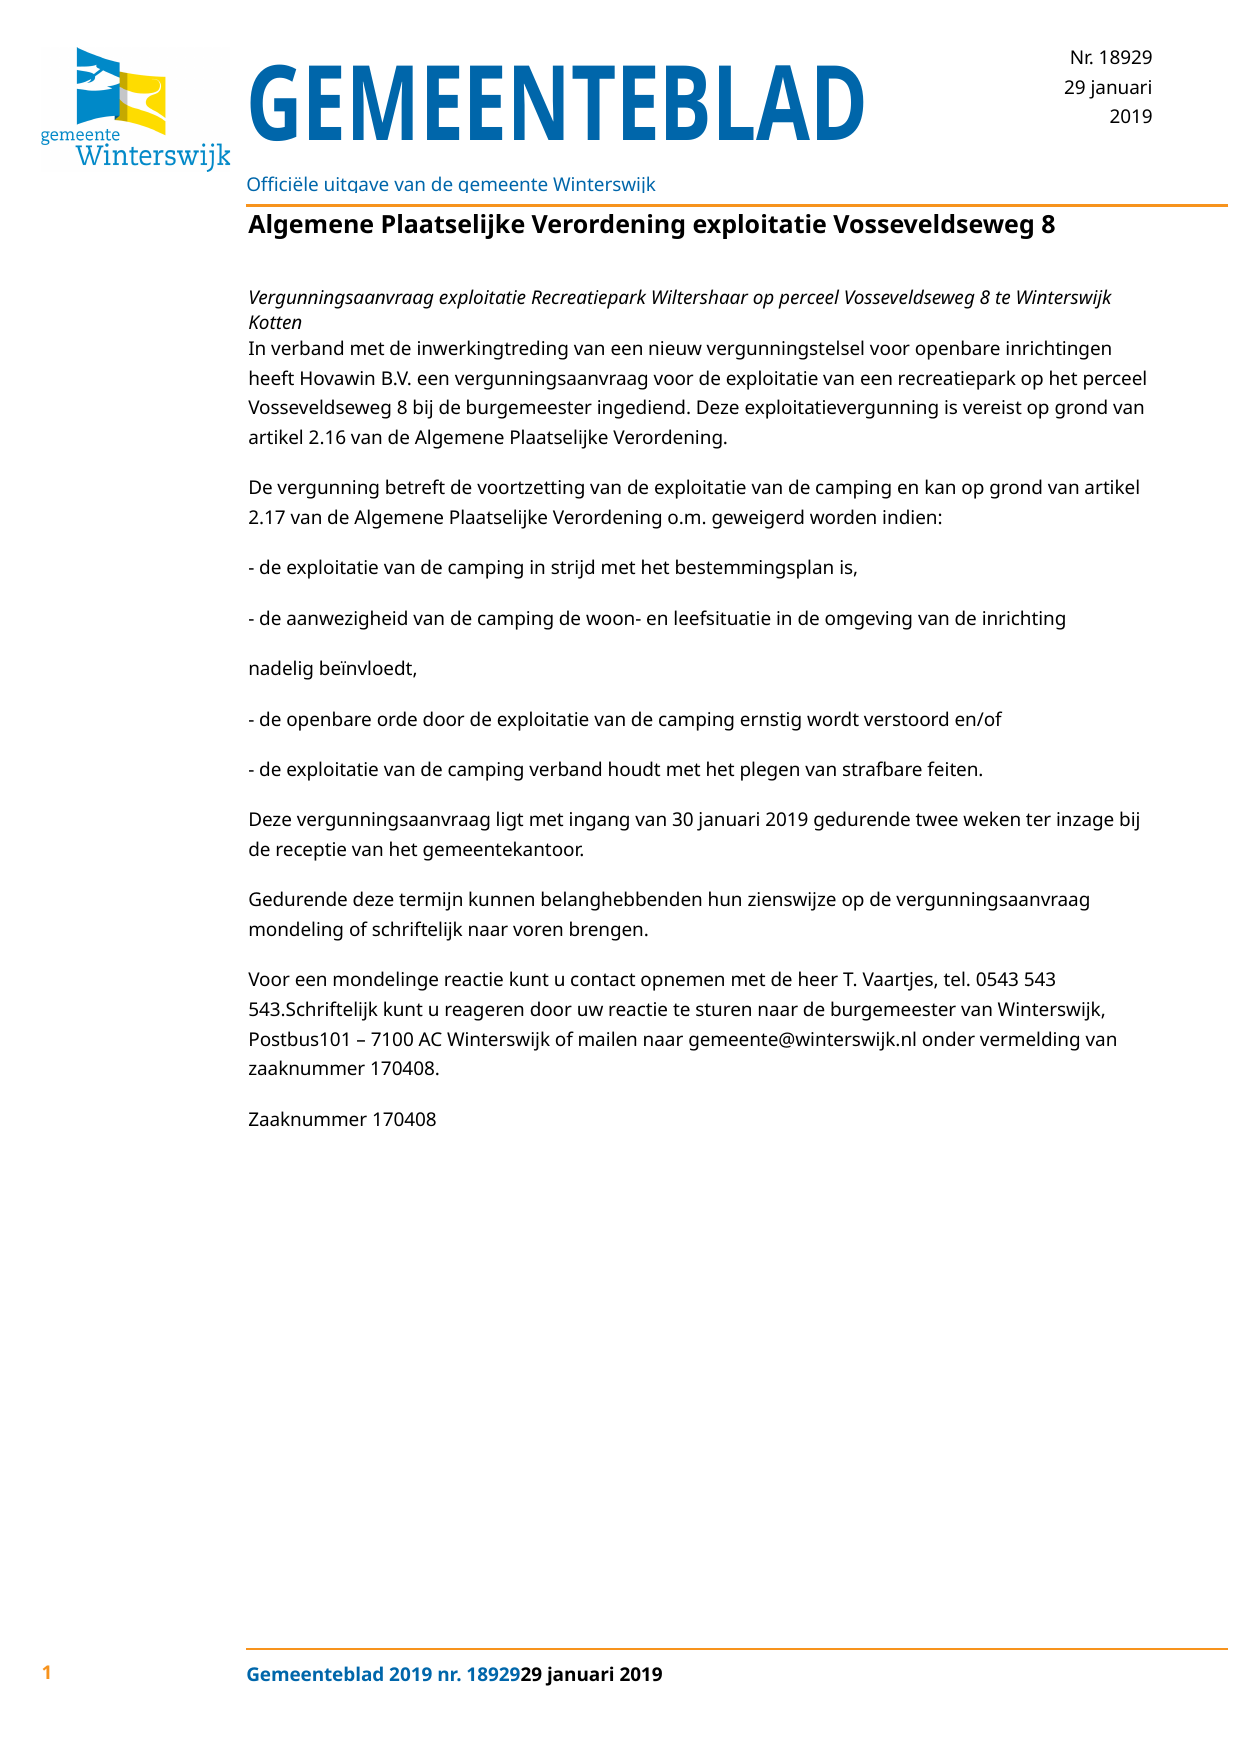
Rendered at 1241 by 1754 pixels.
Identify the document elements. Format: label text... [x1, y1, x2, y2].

picture [225, 153, 231, 162]
text Zaaknummer 170408 [248, 1106, 1152, 1131]
text - de openbare orde door de exploitatie van de camping ernstig wordt verstoord en/of [248, 706, 1152, 731]
text In verband met de inwerkingtreding van een nieuw vergunningstelsel voor openbare inrichtingen heeft Hovawin B.V. een vergunningsaanvraag voor de exploitatie van een recreatiepark op het perceel Vosseveldseweg 8 bij de burgemeester ingediend. Deze exploitatievergunning is vereist op grond van artikel 2.16 van de Algemene Plaatselijke Verordening. [248, 335, 1152, 450]
text Voor een mondelinge reactie kunt u contact opnemen met de heer T. Vaartjes, tel. 0543 543 543.Schriftelijk kunt u reageren door uw reactie te sturen naar de burgemeester van Winterswijk, Postbus101 – 7100 AC Winterswijk of mailen naar gemeente@winterswijk.nl onder vermelding van zaaknummer 170408. [248, 967, 1152, 1081]
text De vergunning betreft de voortzetting van de exploitatie van de camping en kan op grond van artikel 2.17 van de Algemene Plaatselijke Verordening o.m. geweigerd worden indien: [248, 474, 1152, 530]
text - de exploitatie van de camping verband houdt met het plegen van strafbare feiten. [248, 756, 1152, 782]
text - de exploitatie van de camping in strijd met het bestemmingsplan is, [248, 554, 1152, 580]
text - de aanwezigheid van de camping de woon- en leefsituatie in de omgeving van de inrichting [248, 605, 1152, 631]
text Deze vergunningsaanvraag ligt met ingang van 30 januari 2019 gedurende twee weken ter inzage bij de receptie van het gemeentekantoor. [248, 807, 1152, 862]
picture [41, 47, 231, 172]
text nadelig beïnvloedt, [248, 655, 1152, 681]
text Algemene Plaatselijke Verordening exploitatie Vosseveldseweg 8 [248, 207, 1152, 241]
text Gedurende deze termijn kunnen belanghebbenden hun zienswijze op de vergunningsaanvraag mondeling of schriftelijk naar voren brengen. [248, 887, 1152, 942]
text Vergunningsaanvraag exploitatie Recreatiepark Wiltershaar op perceel Vosseveldseweg 8 te Winterswijk Kotten [248, 284, 1152, 335]
